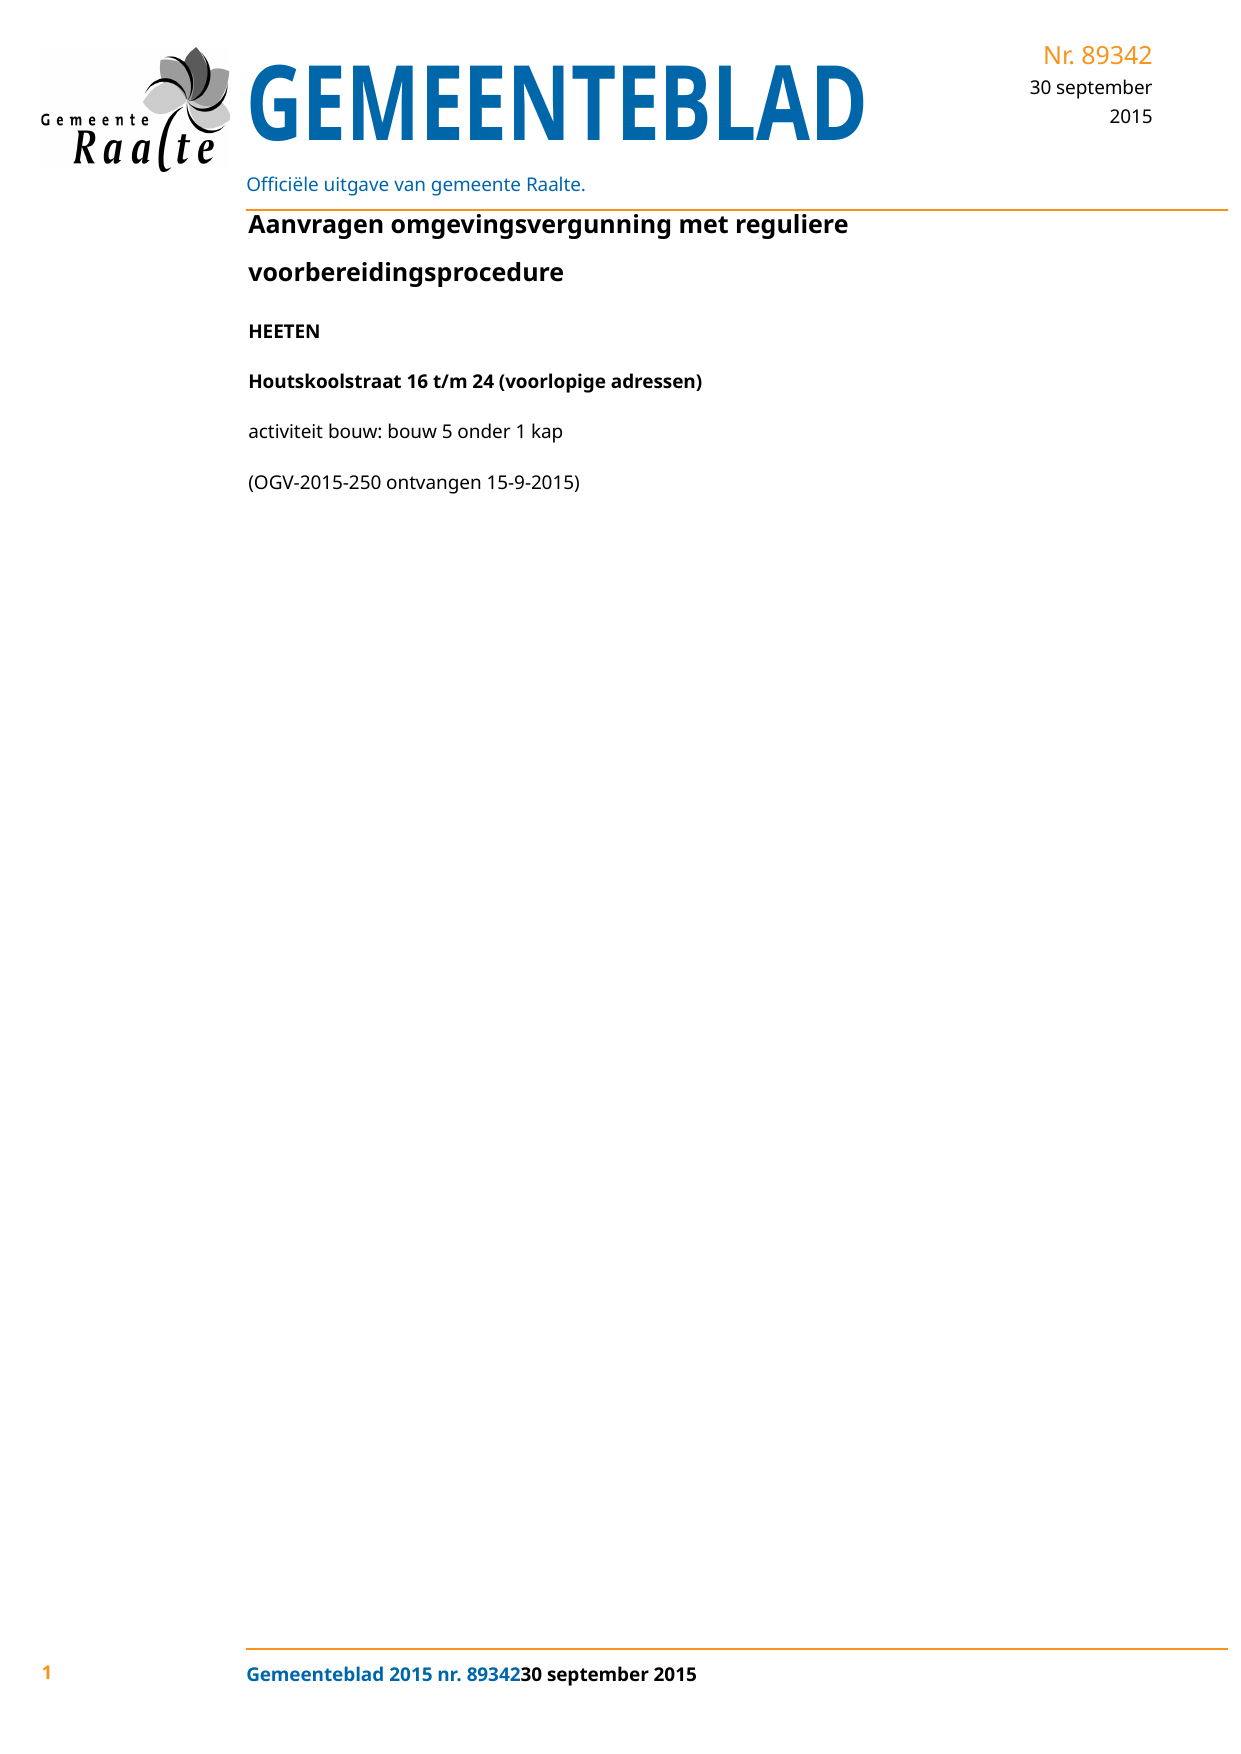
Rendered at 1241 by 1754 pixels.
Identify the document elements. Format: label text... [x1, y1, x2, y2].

text Aanvragen omgevingsvergunning met reguliere voorbereidingsprocedure [248, 211, 1152, 288]
text Houtskoolstraat 16 t/m 24 (voorlopige adressen) [248, 368, 1152, 394]
picture [41, 47, 231, 172]
text activiteit bouw: bouw 5 onder 1 kap [248, 419, 1152, 444]
text HEETEN [248, 318, 1152, 344]
text (OGV-2015-250 ontvangen 15-9-2015) [248, 469, 1152, 495]
